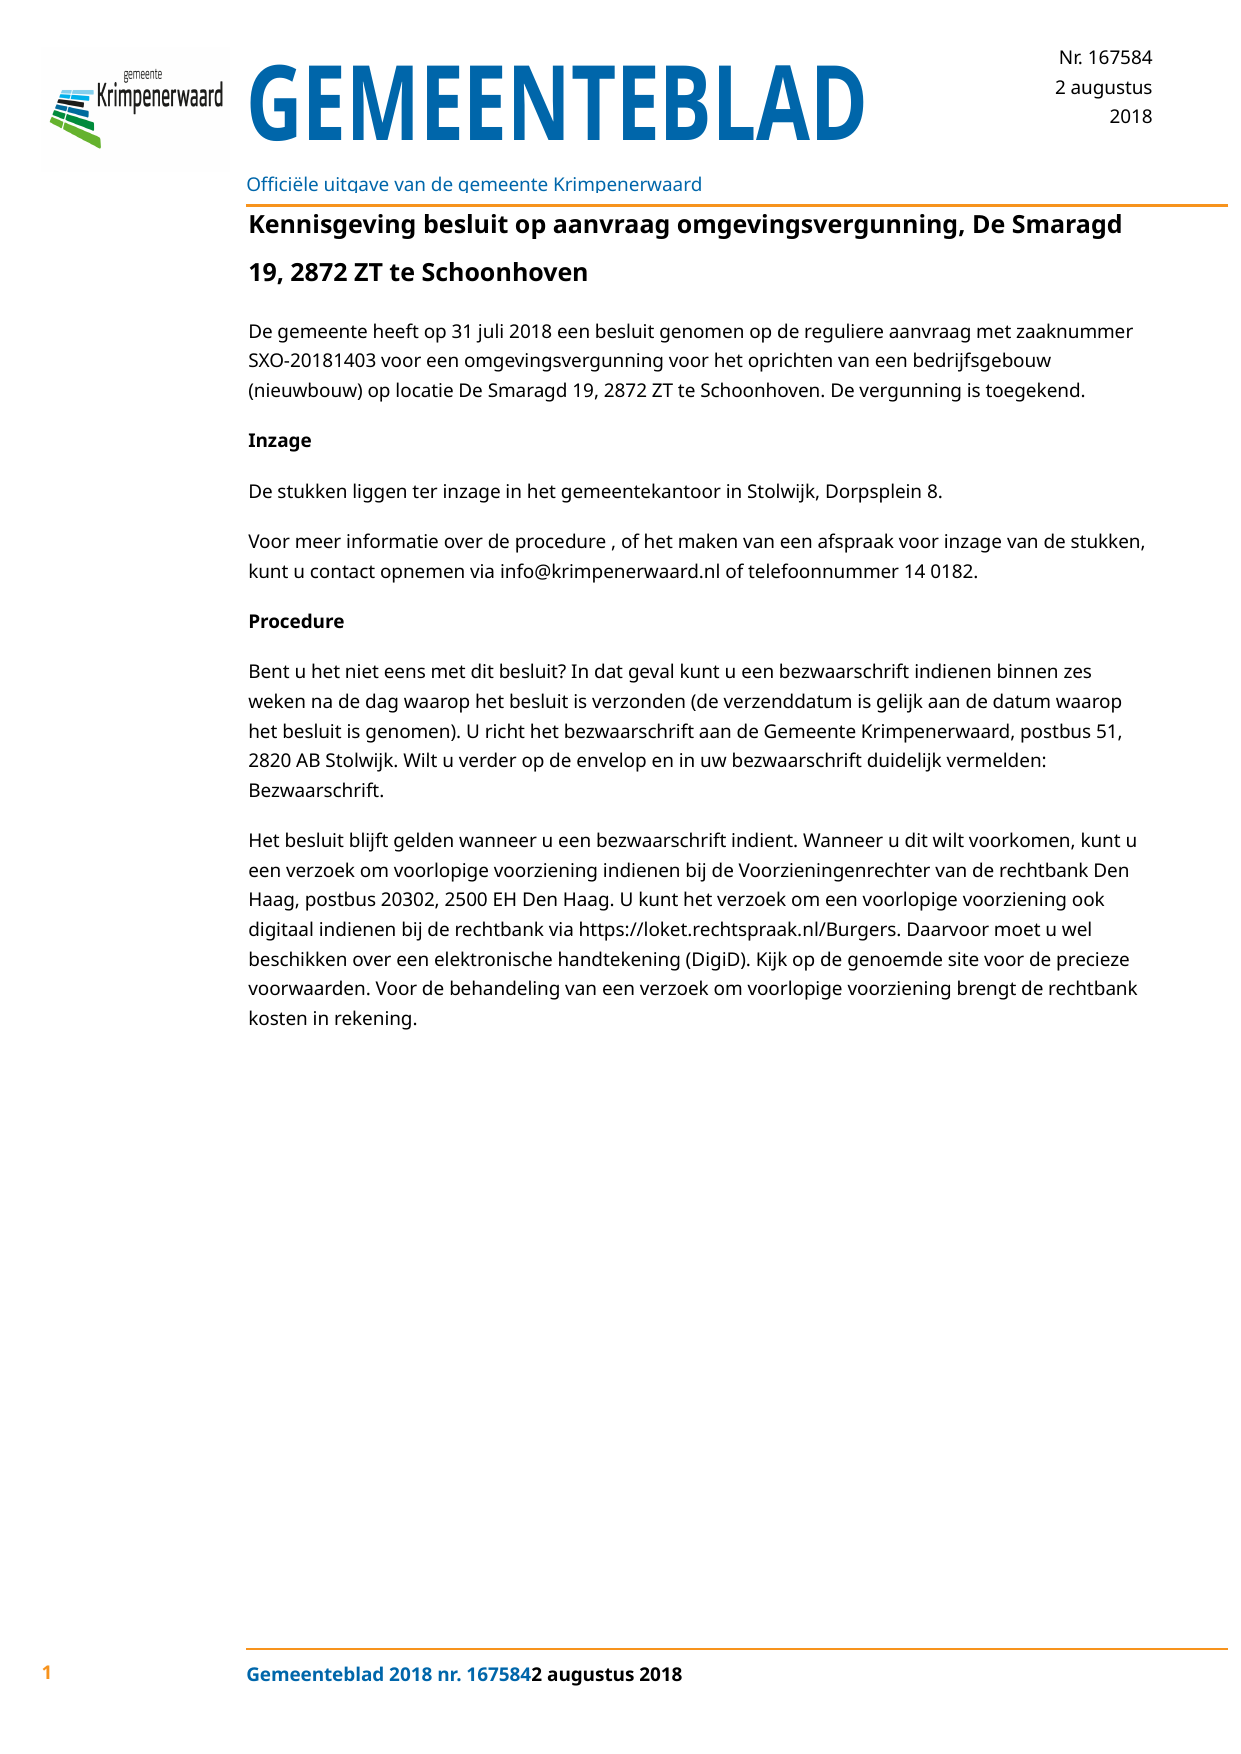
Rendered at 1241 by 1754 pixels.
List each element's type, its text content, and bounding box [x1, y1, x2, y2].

text De gemeente heeft op 31 juli 2018 een besluit genomen op de reguliere aanvraag met zaaknummer SXO-20181403 voor een omgevingsvergunning voor het oprichten van een bedrijfsgebouw (nieuwbouw) op locatie De Smaragd 19, 2872 ZT te Schoonhoven. De vergunning is toegekend. [248, 318, 1152, 403]
picture [41, 47, 231, 172]
text Voor meer informatie over de procedure , of het maken van een afspraak voor inzage van de stukken, kunt u contact opnemen via info@krimpenerwaard.nl of telefoonnummer 14 0182. [248, 528, 1152, 584]
text Inzage [248, 427, 1152, 453]
text Kennisgeving besluit op aanvraag omgevingsvergunning, De Smaragd 19, 2872 ZT te Schoonhoven [248, 207, 1152, 288]
text De stukken liggen ter inzage in het gemeentekantoor in Stolwijk, Dorpsplein 8. [248, 478, 1152, 504]
text Bent u het niet eens met dit besluit? In dat geval kunt u een bezwaarschrift indienen binnen zes weken na de dag waarop het besluit is verzonden (de verzenddatum is gelijk aan de datum waarop het besluit is genomen). U richt het bezwaarschrift aan de Gemeente Krimpenerwaard, postbus 51, 2820 AB Stolwijk. Wilt u verder op de envelop en in uw bezwaarschrift duidelijk vermelden: Bezwaarschrift. [248, 659, 1152, 803]
text Het besluit blijft gelden wanneer u een bezwaarschrift indient. Wanneer u dit wilt voorkomen, kunt u een verzoek om voorlopige voorziening indienen bij de Voorzieningenrechter van de rechtbank Den Haag, postbus 20302, 2500 EH Den Haag. U kunt het verzoek om een voorlopige voorziening ook digitaal indienen bij de rechtbank via https://loket.rechtspraak.nl/Burgers. Daarvoor moet u wel beschikken over een elektronische handtekening (DigiD). Kijk op de genoemde site voor de precieze voorwaarden. Voor de behandeling van een verzoek om voorlopige voorziening brengt de rechtbank kosten in rekening. [248, 827, 1152, 1031]
text Procedure [248, 608, 1152, 634]
